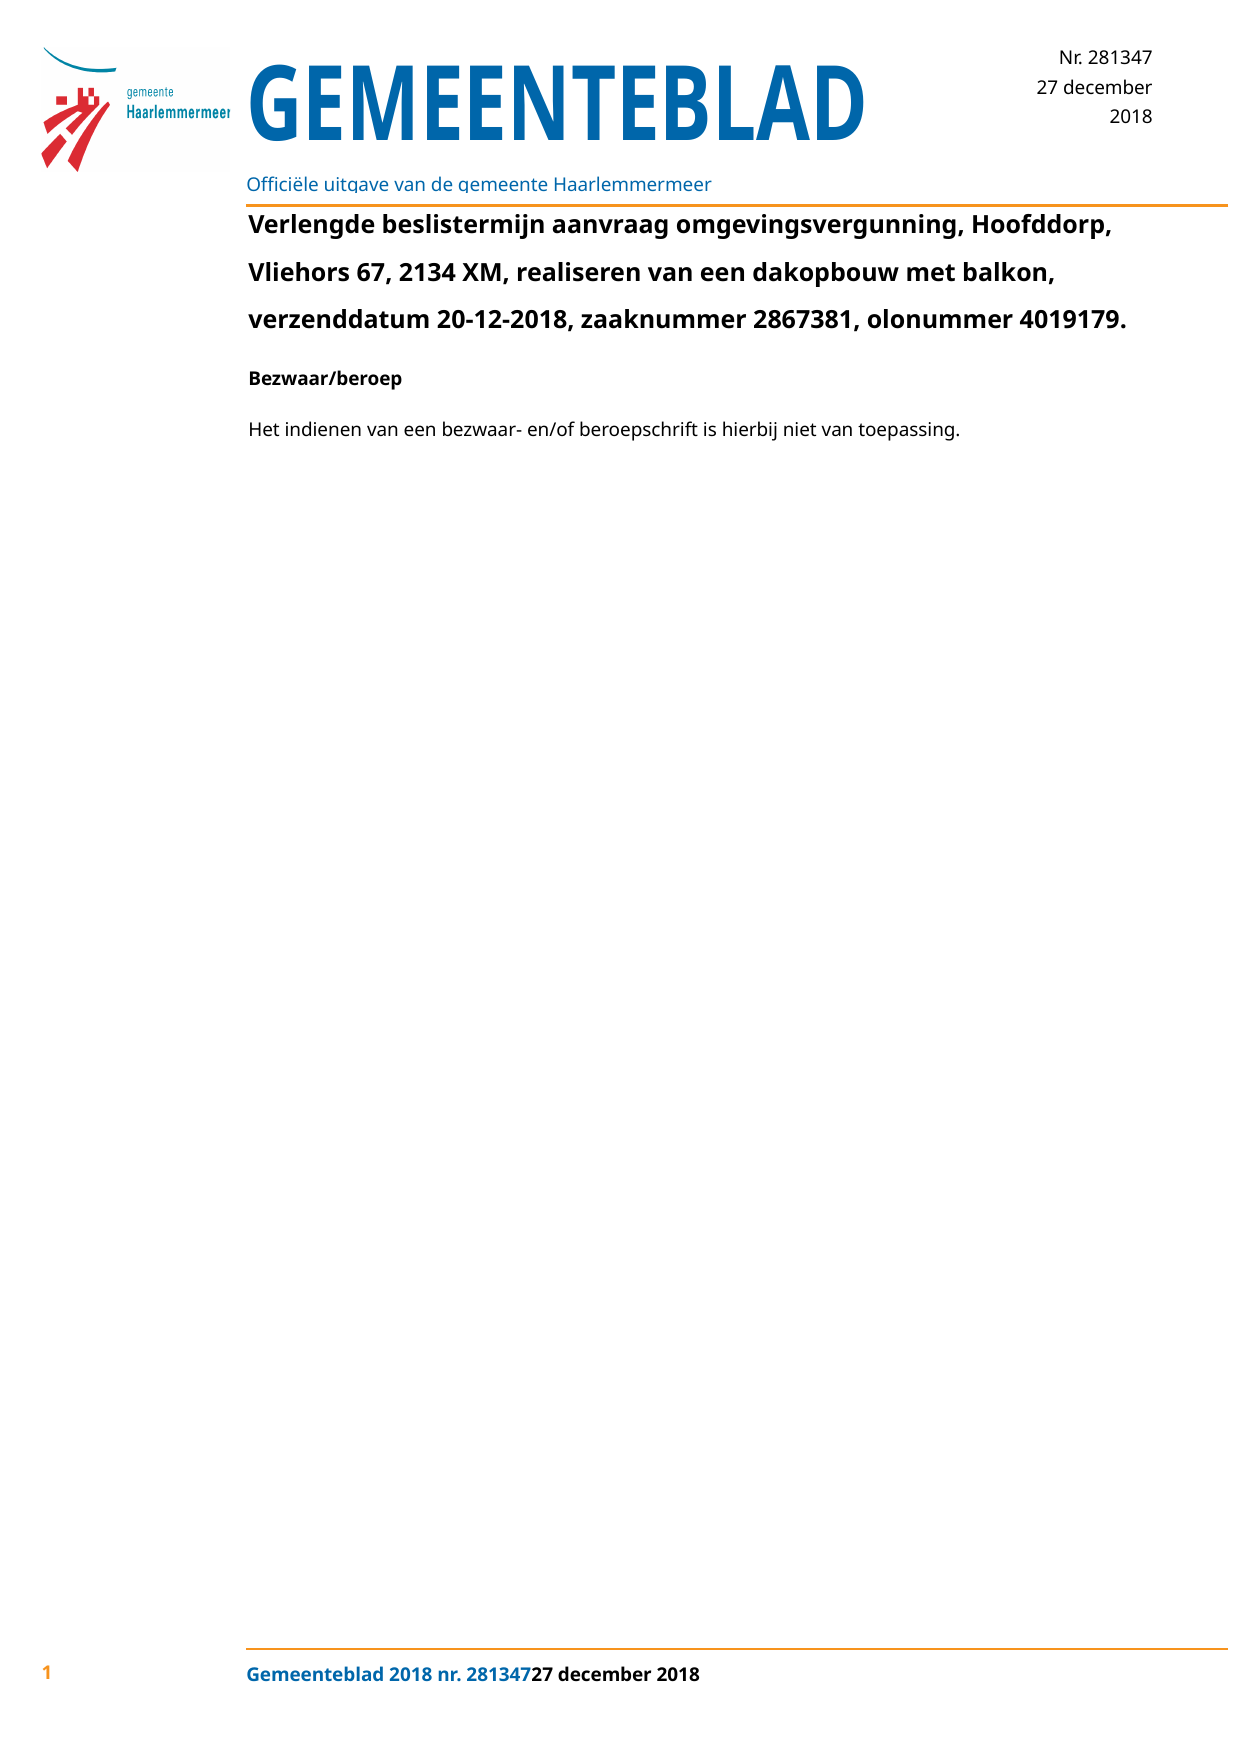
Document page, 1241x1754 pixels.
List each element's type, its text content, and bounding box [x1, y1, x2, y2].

text Verlengde beslistermijn aanvraag omgevingsvergunning, Hoofddorp, Vliehors 67, 2134 XM, realiseren van een dakopbouw met balkon, verzenddatum 20-12-2018, zaaknummer 2867381, olonummer 4019179. [248, 207, 1152, 336]
text Bezwaar/beroep [248, 366, 1152, 391]
text Het indienen van een bezwaar- en/of beroepschrift is hierbij niet van toepassing. [248, 416, 1152, 442]
picture [41, 47, 231, 172]
